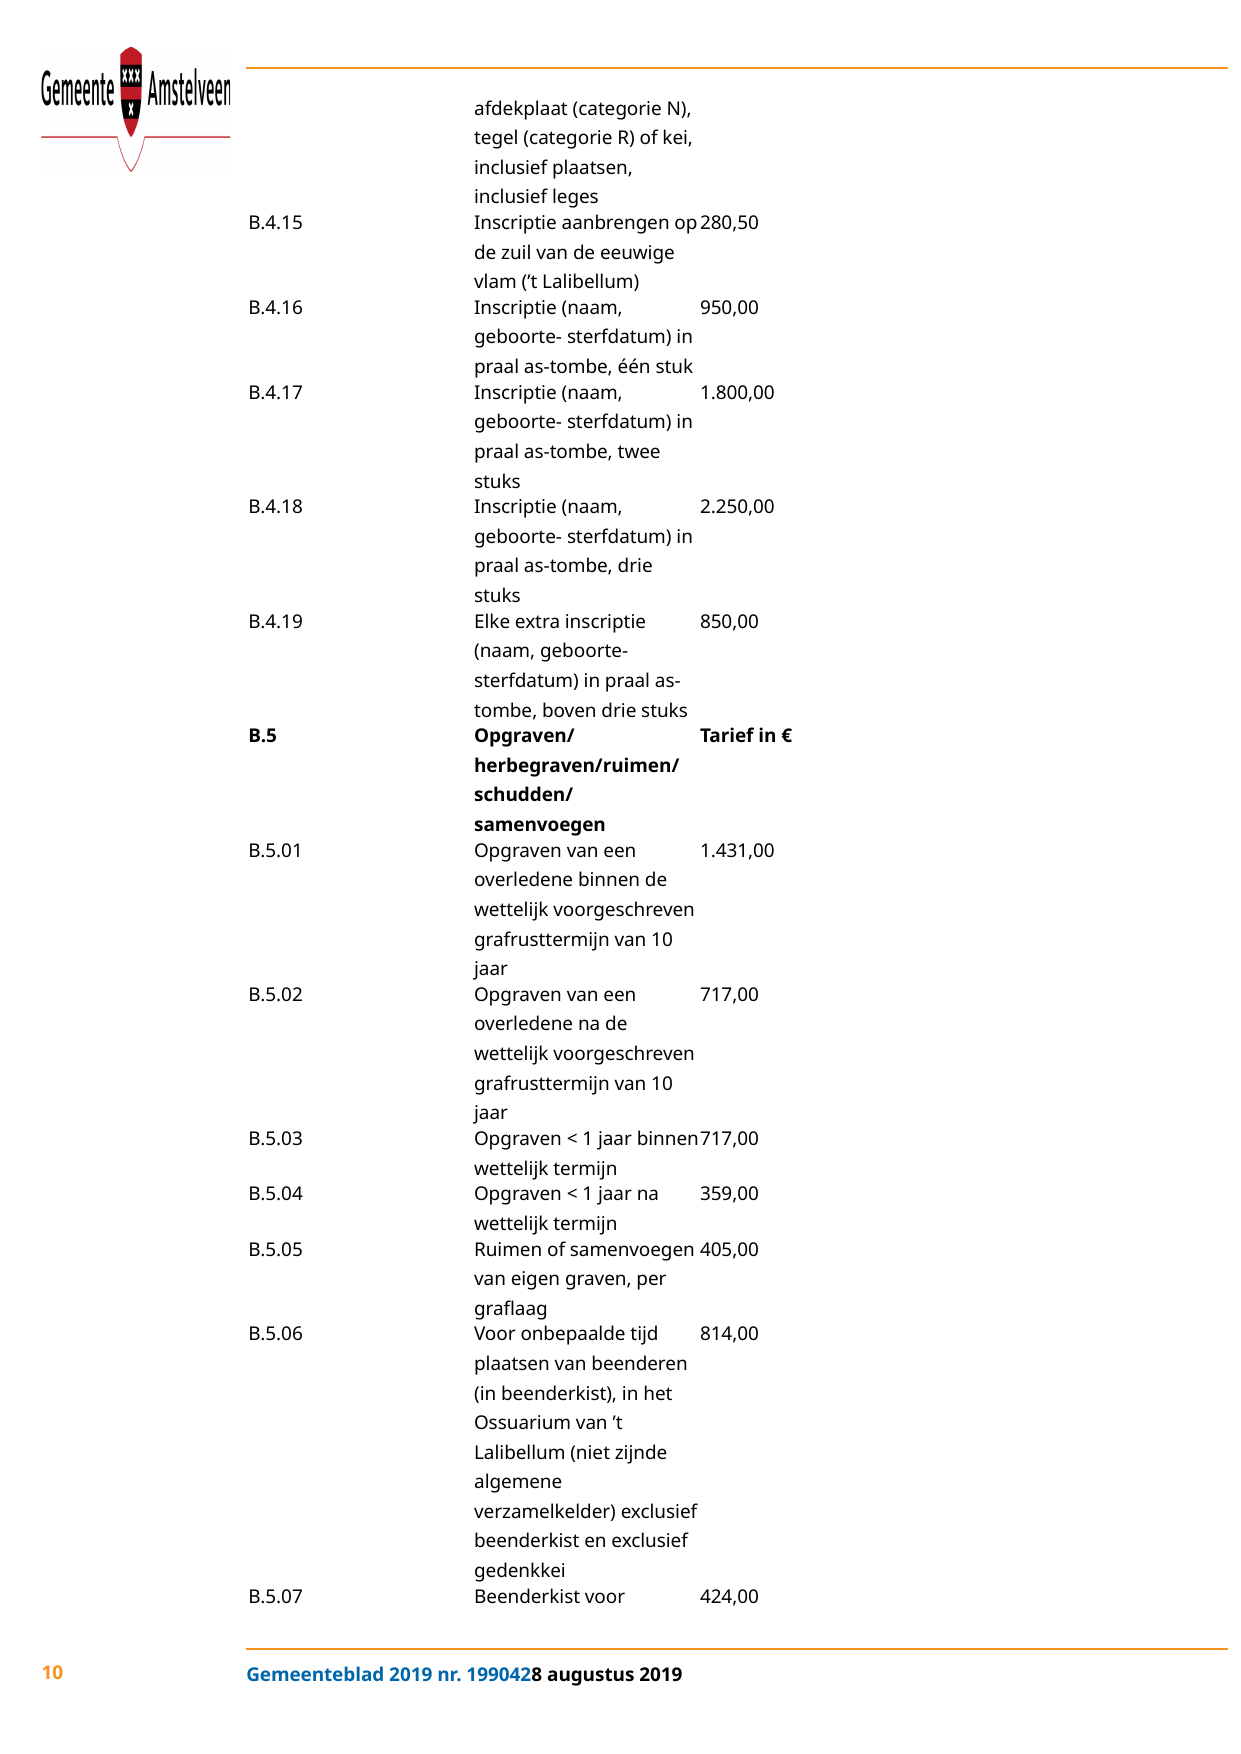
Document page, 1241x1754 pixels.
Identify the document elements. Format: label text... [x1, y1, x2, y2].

table_cell 2.250,00 [700, 494, 926, 608]
table_cell 359,00 [700, 1180, 926, 1236]
table_cell 1.800,00 [700, 379, 926, 493]
table_cell 717,00 [700, 981, 926, 1125]
table_cell 814,00 [700, 1321, 926, 1583]
table_cell 280,50 [700, 209, 926, 294]
table_cell Opgraven < 1 jaar binnen wettelijk termijn [474, 1125, 700, 1180]
table_cell Tarief in € [700, 723, 926, 837]
table_cell Elke extra inscriptie (naam, geboorte- sterfdatum) in praal as-tombe, boven drie stuks [474, 608, 700, 722]
table_cell Ruimen of samenvoegen van eigen graven, per graflaag [474, 1236, 700, 1321]
table_cell B.4.17 [248, 379, 474, 493]
table_cell [700, 95, 926, 209]
table_cell B.5.06 [248, 1321, 474, 1583]
table_cell B.5.04 [248, 1180, 474, 1236]
table_cell 850,00 [700, 608, 926, 722]
table_cell Inscriptie (naam, geboorte- sterfdatum) in praal as-tombe, drie stuks [474, 494, 700, 608]
table_cell afdekplaat (categorie N), tegel (categorie R) of kei, inclusief plaatsen, inclusief leges [474, 95, 700, 209]
table_cell B.4.16 [248, 294, 474, 379]
table_cell B.5.07 [248, 1583, 474, 1609]
table_cell Opgraven van een overledene binnen de wettelijk voorgeschreven grafrusttermijn van 10 jaar [474, 837, 700, 981]
table_cell 717,00 [700, 1125, 926, 1180]
table_cell Voor onbepaalde tijd plaatsen van beenderen (in beenderkist), in het Ossuarium van ’t Lalibellum (niet zijnde algemene verzamelkelder) exclusief beenderkist en exclusief gedenkkei [474, 1321, 700, 1583]
table_cell 405,00 [700, 1236, 926, 1321]
table_cell Opgraven < 1 jaar na wettelijk termijn [474, 1180, 700, 1236]
table_cell 1.431,00 [700, 837, 926, 981]
table_cell B.5.01 [248, 837, 474, 981]
table_cell Inscriptie (naam, geboorte- sterfdatum) in praal as-tombe, één stuk [474, 294, 700, 379]
picture [41, 47, 231, 172]
table_cell [248, 95, 474, 209]
table_cell 950,00 [700, 294, 926, 379]
table_cell 424,00 [700, 1583, 926, 1609]
table_cell Inscriptie aanbrengen op de zuil van de eeuwige vlam (’t Lalibellum) [474, 209, 700, 294]
table_cell B.5 [248, 723, 474, 837]
table_cell B.4.18 [248, 494, 474, 608]
table_cell B.4.15 [248, 209, 474, 294]
table_cell B.4.19 [248, 608, 474, 722]
table_cell B.5.05 [248, 1236, 474, 1321]
table_cell Beenderkist voor [474, 1583, 700, 1609]
table_cell B.5.03 [248, 1125, 474, 1180]
table_cell B.5.02 [248, 981, 474, 1125]
table_cell Opgraven van een overledene na de wettelijk voorgeschreven grafrusttermijn van 10 jaar [474, 981, 700, 1125]
table_cell Inscriptie (naam, geboorte- sterfdatum) in praal as-tombe, twee stuks [474, 379, 700, 493]
table_cell Opgraven/herbegraven/ruimen/schudden/samenvoegen [474, 723, 700, 837]
